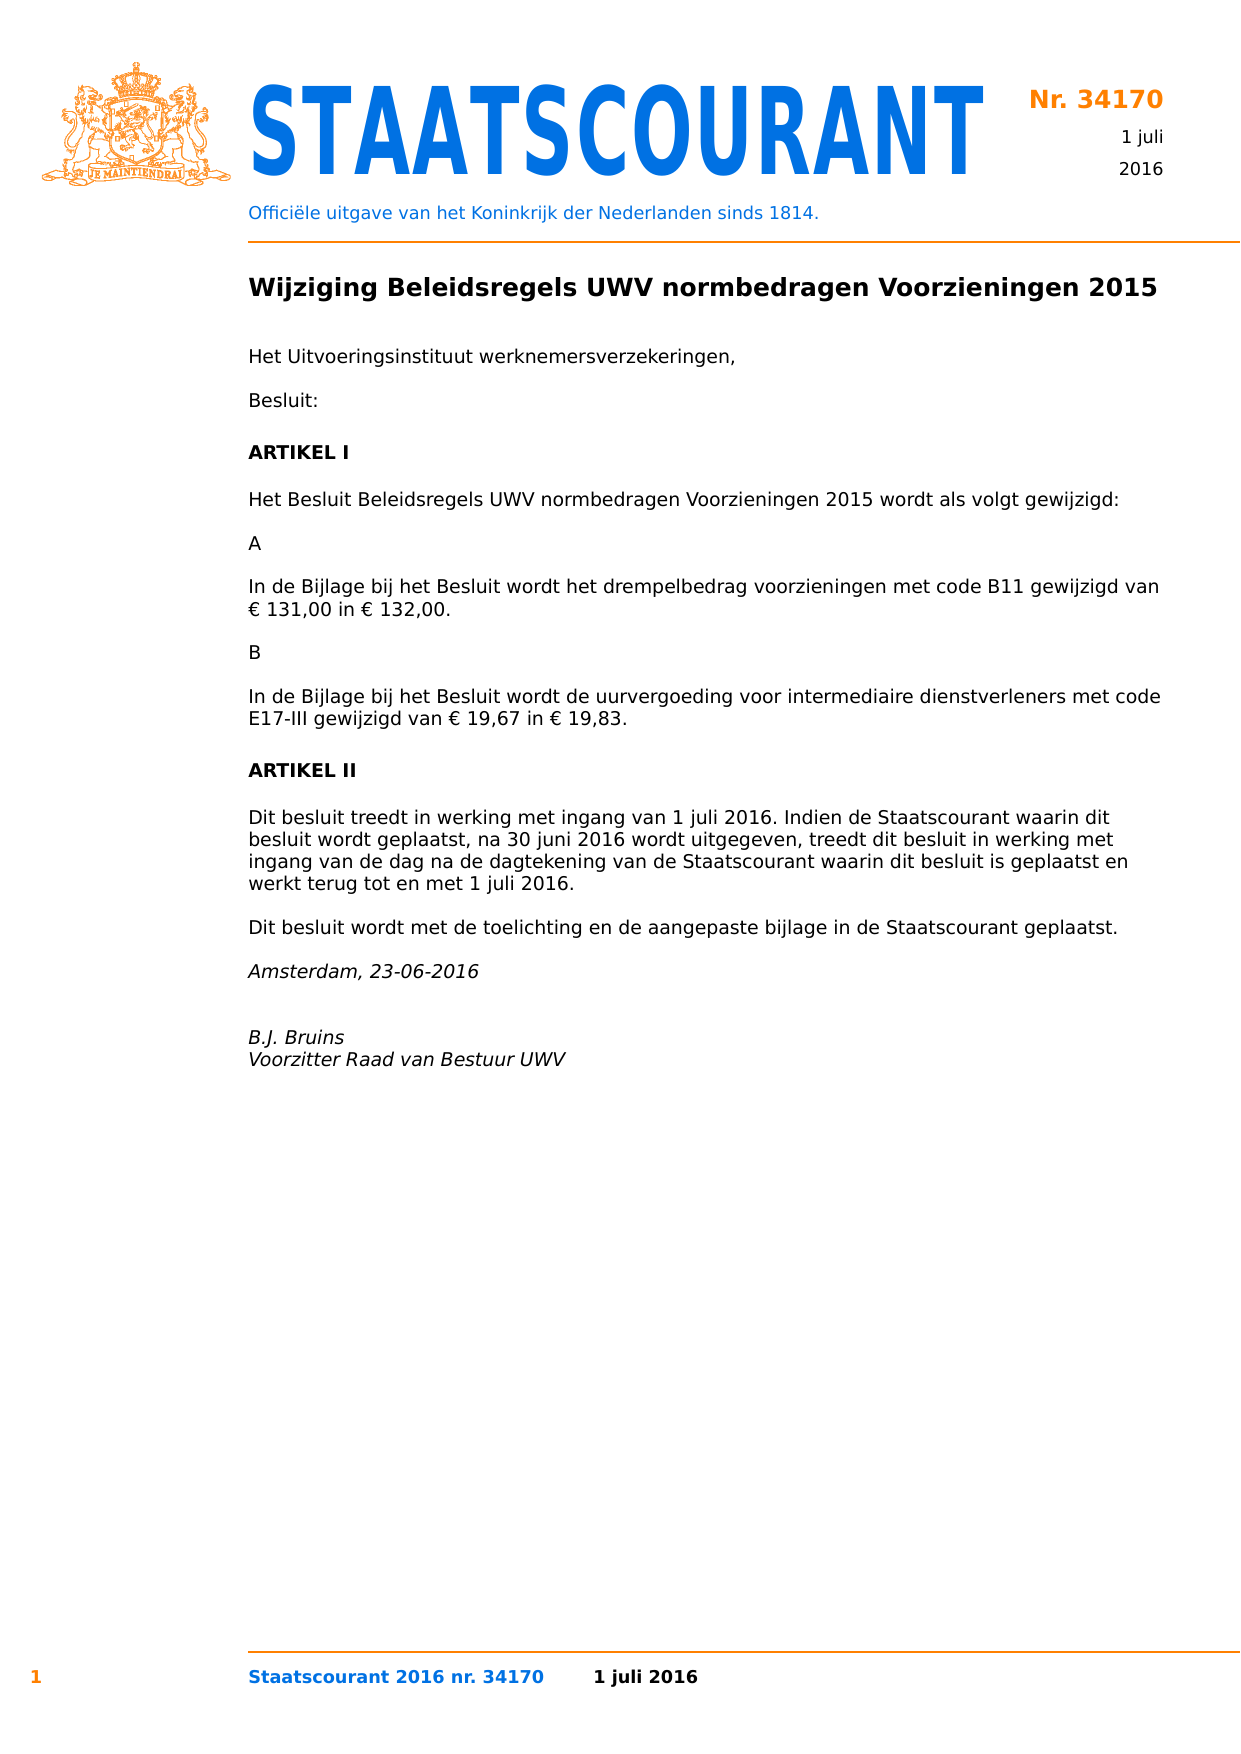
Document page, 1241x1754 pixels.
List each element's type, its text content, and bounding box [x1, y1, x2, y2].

text Dit besluit wordt met de toelichting en de aangepaste bijlage in de Staatscourant geplaatst. [248, 917, 1163, 939]
text In de Bijlage bij het Besluit wordt het drempelbedrag voorzieningen met code B11 gewijzigd van € 131,00 in € 132,00. [248, 576, 1163, 620]
table_cell Officiële uitgave van het Koninkrijk der Nederlanden sinds 1814. [248, 203, 1240, 241]
text A [248, 533, 1163, 554]
table_header Nr. 34170 [998, 62, 1240, 121]
picture [41, 62, 231, 186]
text Amsterdam, 23-06-2016 [248, 961, 1163, 983]
subtitle ARTIKEL II [248, 760, 1163, 782]
text In de Bijlage bij het Besluit wordt de uurvergoeding voor intermediaire dienstverleners met code E17-III gewijzigd van € 19,67 in € 19,83. [248, 686, 1163, 730]
table_cell 2016 [998, 153, 1240, 203]
table_cell 1 juli [998, 121, 1240, 153]
text Dit besluit treedt in werking met ingang van 1 juli 2016. Indien de Staatscourant waarin dit besluit wordt geplaatst, na 30 juni 2016 wordt uitgegeven, treedt dit besluit in werking met ingang van de dag na de dagtekening van de Staatscourant waarin dit besluit is geplaatst en werkt terug tot en met 1 juli 2016. [248, 807, 1163, 895]
text Het Besluit Beleidsregels UWV normbedragen Voorzieningen 2015 wordt als volgt gewijzigd: [248, 489, 1163, 511]
text Besluit: [248, 390, 1163, 412]
subtitle ARTIKEL I [248, 442, 1163, 464]
subtitle Wijziging Beleidsregels UWV normbedragen Voorzieningen 2015 [248, 273, 1163, 302]
table_header [25, 62, 248, 241]
text B.J. Bruins Voorzitter Raad van Bestuur UWV [248, 1004, 1163, 1071]
text B [248, 642, 1163, 664]
text Het Uitvoeringsinstituut werknemersverzekeringen, [248, 346, 1163, 368]
table_header STAATSCOURANT [248, 62, 998, 203]
